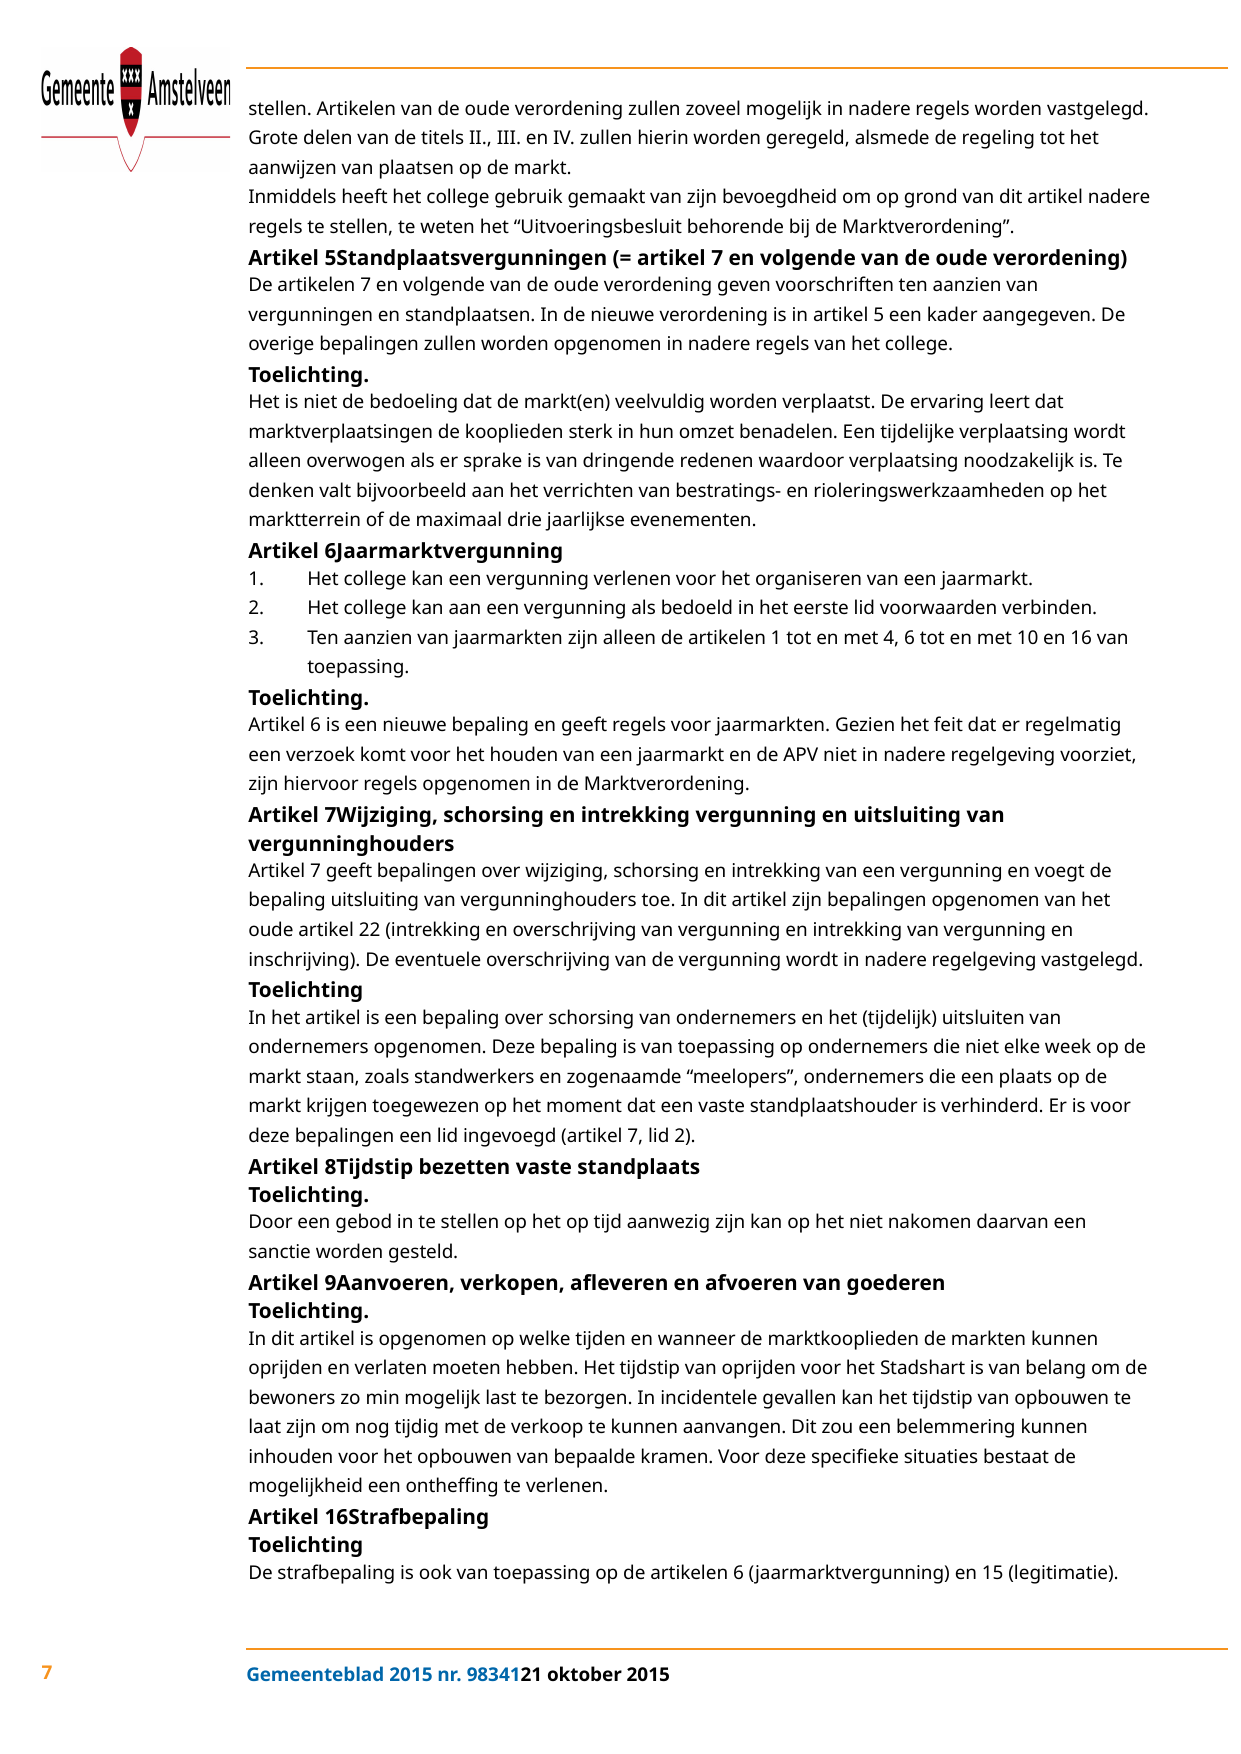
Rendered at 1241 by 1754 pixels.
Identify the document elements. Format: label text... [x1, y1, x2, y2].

text Artikel 6 is een nieuwe bepaling en geeft regels voor jaarmarkten. Gezien het feit dat er regelmatig een verzoek komt voor het houden van een jaarmarkt en de APV niet in nadere regelgeving voorziet, zijn hiervoor regels opgenomen in de Marktverordening. [248, 711, 1152, 796]
text Toelichting. [248, 1296, 1152, 1325]
text Inmiddels heeft het college gebruik gemaakt van zijn bevoegdheid om op grond van dit artikel nadere regels te stellen, te weten het “Uitvoeringsbesluit behorende bij de Marktverordening”. [248, 183, 1152, 239]
text Artikel 7Wijziging, schorsing en intrekking vergunning en uitsluiting van vergunninghouders [248, 800, 1152, 857]
text De strafbepaling is ook van toepassing op de artikelen 6 (jaarmarktvergunning) en 15 (legitimatie). [248, 1559, 1152, 1585]
text Artikel 16Strafbepaling [248, 1502, 1152, 1531]
text Door een gebod in te stellen op het op tijd aanwezig zijn kan op het niet nakomen daarvan een sanctie worden gesteld. [248, 1209, 1152, 1264]
text Toelichting [248, 1531, 1152, 1559]
text Artikel 8Tijdstip bezetten vaste standplaats [248, 1152, 1152, 1180]
text Artikel 5Standplaatsvergunningen (= artikel 7 en volgende van de oude verordening) [248, 243, 1152, 271]
text Artikel 9Aanvoeren, verkopen, afleveren en afvoeren van goederen [248, 1268, 1152, 1296]
text Toelichting. [248, 1180, 1152, 1209]
text In het artikel is een bepaling over schorsing van ondernemers en het (tijdelijk) uitsluiten van ondernemers opgenomen. Deze bepaling is van toepassing op ondernemers die niet elke week op de markt staan, zoals standwerkers en zogenaamde “meelopers”, ondernemers die een plaats op de markt krijgen toegewezen op het moment dat een vaste standplaatshouder is verhinderd. Er is voor deze bepalingen een lid ingevoegd (artikel 7, lid 2). [248, 1004, 1152, 1148]
text Toelichting [248, 975, 1152, 1004]
text Toelichting. [248, 360, 1152, 388]
text Artikel 7 geeft bepalingen over wijziging, schorsing en intrekking van een vergunning en voegt de bepaling uitsluiting van vergunninghouders toe. In dit artikel zijn bepalingen opgenomen van het oude artikel 22 (intrekking en overschrijving van vergunning en intrekking van vergunning en inschrijving). De eventuele overschrijving van de vergunning wordt in nadere regelgeving vastgelegd. [248, 857, 1152, 972]
text stellen. Artikelen van de oude verordening zullen zoveel mogelijk in nadere regels worden vastgelegd. Grote delen van de titels II., III. en IV. zullen hierin worden geregeld, alsmede de regeling tot het aanwijzen van plaatsen op de markt. [248, 95, 1152, 180]
picture [41, 47, 231, 172]
text In dit artikel is opgenomen op welke tijden en wanneer de marktkooplieden de markten kunnen oprijden en verlaten moeten hebben. Het tijdstip van oprijden voor het Stadshart is van belang om de bewoners zo min mogelijk last te bezorgen. In incidentele gevallen kan het tijdstip van opbouwen te laat zijn om nog tijdig met de verkoop te kunnen aanvangen. Dit zou een belemmering kunnen inhouden voor het opbouwen van bepaalde kramen. Voor deze specifieke situaties bestaat de mogelijkheid een ontheffing te verlenen. [248, 1325, 1152, 1498]
list Ten aanzien van jaarmarkten zijn alleen de artikelen 1 tot en met 4, 6 tot en met 10 en 16 van toepassing. [248, 624, 1152, 679]
list Het college kan een vergunning verlenen voor het organiseren van een jaarmarkt. [248, 565, 1152, 590]
text Het is niet de bedoeling dat de markt(en) veelvuldig worden verplaatst. De ervaring leert dat marktverplaatsingen de kooplieden sterk in hun omzet benadelen. Een tijdelijke verplaatsing wordt alleen overwogen als er sprake is van dringende redenen waardoor verplaatsing noodzakelijk is. Te denken valt bijvoorbeeld aan het verrichten van bestratings- en rioleringswerkzaamheden op het marktterrein of de maximaal drie jaarlijkse evenementen. [248, 388, 1152, 532]
text Artikel 6Jaarmarktvergunning [248, 536, 1152, 565]
list Het college kan aan een vergunning als bedoeld in het eerste lid voorwaarden verbinden. [248, 594, 1152, 620]
text Toelichting. [248, 683, 1152, 711]
text De artikelen 7 en volgende van de oude verordening geven voorschriften ten aanzien van vergunningen en standplaatsen. In de nieuwe verordening is in artikel 5 een kader aangegeven. De overige bepalingen zullen worden opgenomen in nadere regels van het college. [248, 271, 1152, 356]
